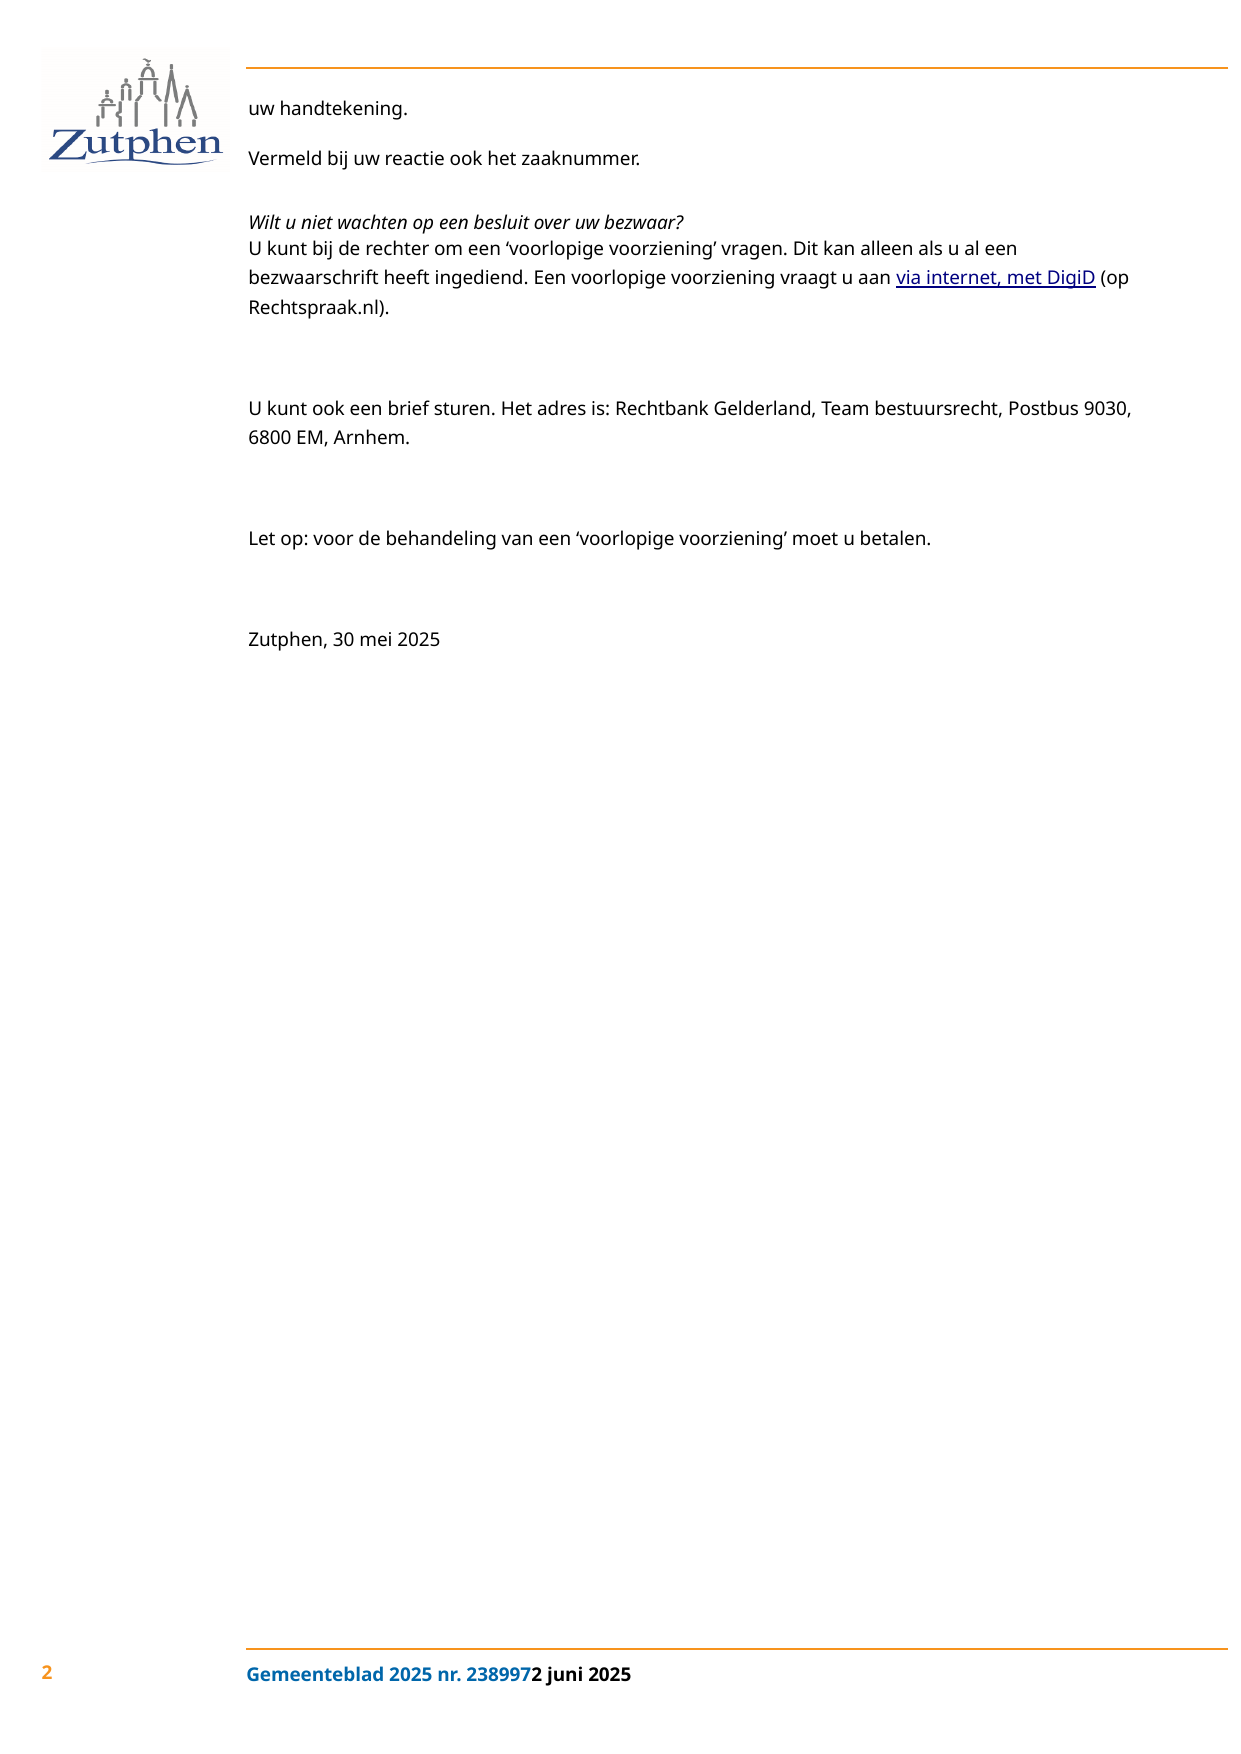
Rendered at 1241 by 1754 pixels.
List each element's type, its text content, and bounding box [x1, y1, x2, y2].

text uw handtekening. [248, 95, 1152, 121]
text Let op: voor de behandeling van een ‘voorlopige voorziening’ moet u betalen. [248, 525, 1152, 551]
text U kunt ook een brief sturen. Het adres is: Rechtbank Gelderland, Team bestuursrecht, Postbus 9030, 6800 EM, Arnhem. [248, 395, 1152, 450]
text Wilt u niet wachten op een besluit over uw bezwaar? [248, 209, 1152, 235]
text U kunt bij de rechter om een ‘voorlopige voorziening’ vragen. Dit kan alleen als u al een bezwaarschrift heeft ingediend. Een voorlopige voorziening vraagt u aan via internet, met DigiD (op Rechtspraak.nl). [248, 235, 1152, 320]
text Zutphen, 30 mei 2025 [248, 626, 1152, 652]
text Vermeld bij uw reactie ook het zaaknummer. [248, 145, 1152, 171]
picture [41, 47, 231, 172]
